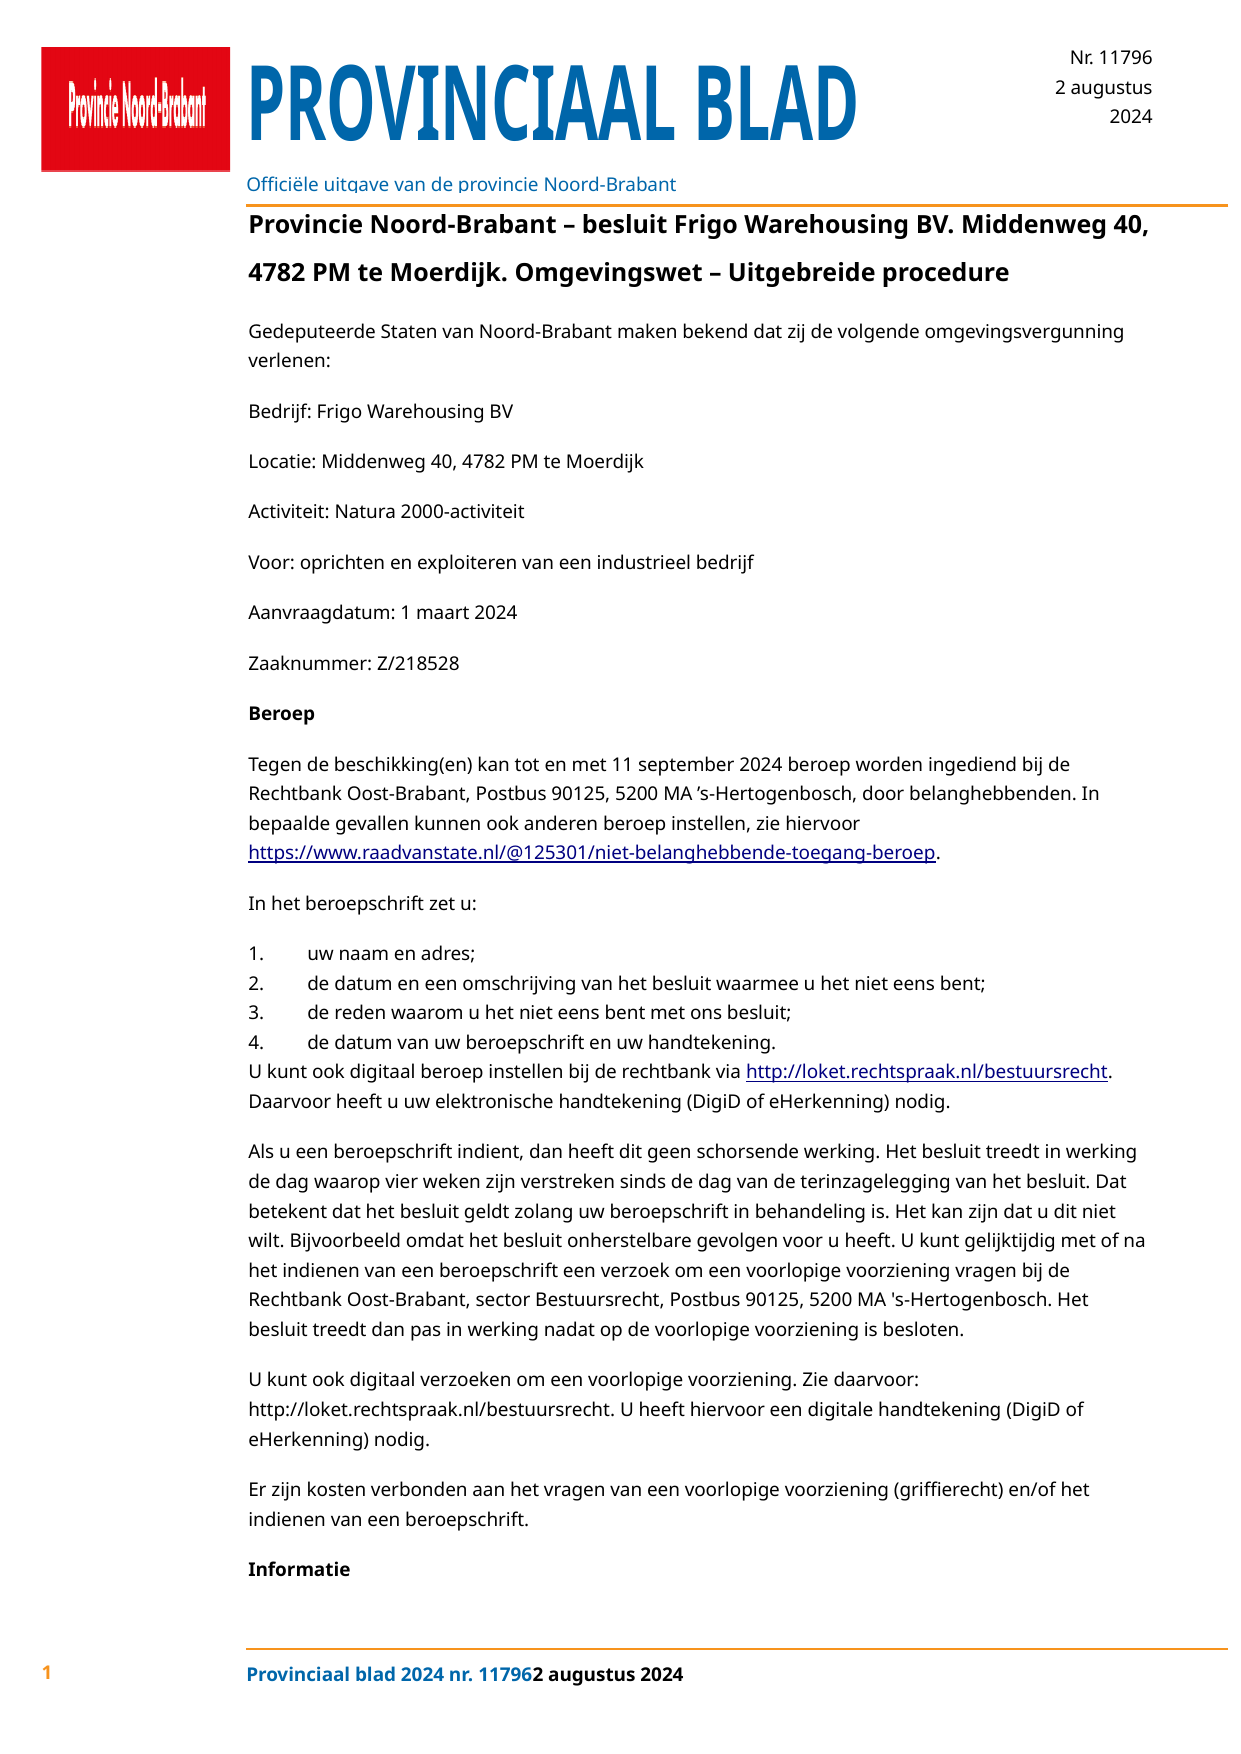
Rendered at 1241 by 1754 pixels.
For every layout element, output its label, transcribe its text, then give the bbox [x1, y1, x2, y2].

text Voor: oprichten en exploiteren van een industrieel bedrijf [248, 549, 1152, 575]
text Tegen de beschikking(en) kan tot en met 11 september 2024 beroep worden ingediend bij de Rechtbank Oost-Brabant, Postbus 90125, 5200 MA ’s-Hertogenbosch, door belanghebbenden. In bepaalde gevallen kunnen ook anderen beroep instellen, zie hiervoor https://www.raadvanstate.nl/@125301/niet-belanghebbende-toegang-beroep. [248, 751, 1152, 865]
list de datum en een omschrijving van het besluit waarmee u het niet eens bent; [248, 970, 1152, 996]
text In het beroepschrift zet u: [248, 890, 1152, 916]
text U kunt ook digitaal verzoeken om een voorlopige voorziening. Zie daarvoor: http://loket.rechtspraak.nl/bestuursrecht. U heeft hiervoor een digitale handtekening (DigiD of eHerkenning) nodig. [248, 1367, 1152, 1452]
list de datum van uw beroepschrift en uw handtekening. [248, 1029, 1152, 1055]
text Zaaknummer: Z/218528 [248, 650, 1152, 676]
text U kunt ook digitaal beroep instellen bij de rechtbank via http://loket.rechtspraak.nl/bestuursrecht. Daarvoor heeft u uw elektronische handtekening (DigiD of eHerkenning) nodig. [248, 1059, 1152, 1114]
picture [41, 47, 231, 172]
list de reden waarom u het niet eens bent met ons besluit; [248, 999, 1152, 1025]
text Informatie [248, 1556, 1152, 1582]
text Bedrijf: Frigo Warehousing BV [248, 398, 1152, 424]
text Activiteit: Natura 2000-activiteit [248, 499, 1152, 524]
list uw naam en adres; [248, 940, 1152, 966]
text Locatie: Middenweg 40, 4782 PM te Moerdijk [248, 448, 1152, 474]
text Aanvraagdatum: 1 maart 2024 [248, 599, 1152, 625]
text Beroep [248, 700, 1152, 726]
text Als u een beroepschrift indient, dan heeft dit geen schorsende werking. Het besluit treedt in werking de dag waarop vier weken zijn verstreken sinds de dag van de terinzagelegging van het besluit. Dat betekent dat het besluit geldt zolang uw beroepschrift in behandeling is. Het kan zijn dat u dit niet wilt. Bijvoorbeeld omdat het besluit onherstelbare gevolgen voor u heeft. U kunt gelijktijdig met of na het indienen van een beroepschrift een verzoek om een voorlopige voorziening vragen bij de Rechtbank Oost-Brabant, sector Bestuursrecht, Postbus 90125, 5200 MA 's‑Hertogenbosch. Het besluit treedt dan pas in werking nadat op de voorlopige voorziening is besloten. [248, 1139, 1152, 1342]
text Gedeputeerde Staten van Noord-Brabant maken bekend dat zij de volgende omgevingsvergunning verlenen: [248, 318, 1152, 373]
text Er zijn kosten verbonden aan het vragen van een voorlopige voorziening (griffierecht) en/of het indienen van een beroepschrift. [248, 1476, 1152, 1532]
text Provincie Noord-Brabant – besluit Frigo Warehousing BV. Middenweg 40, 4782 PM te Moerdijk. Omgevingswet – Uitgebreide procedure [248, 207, 1152, 288]
